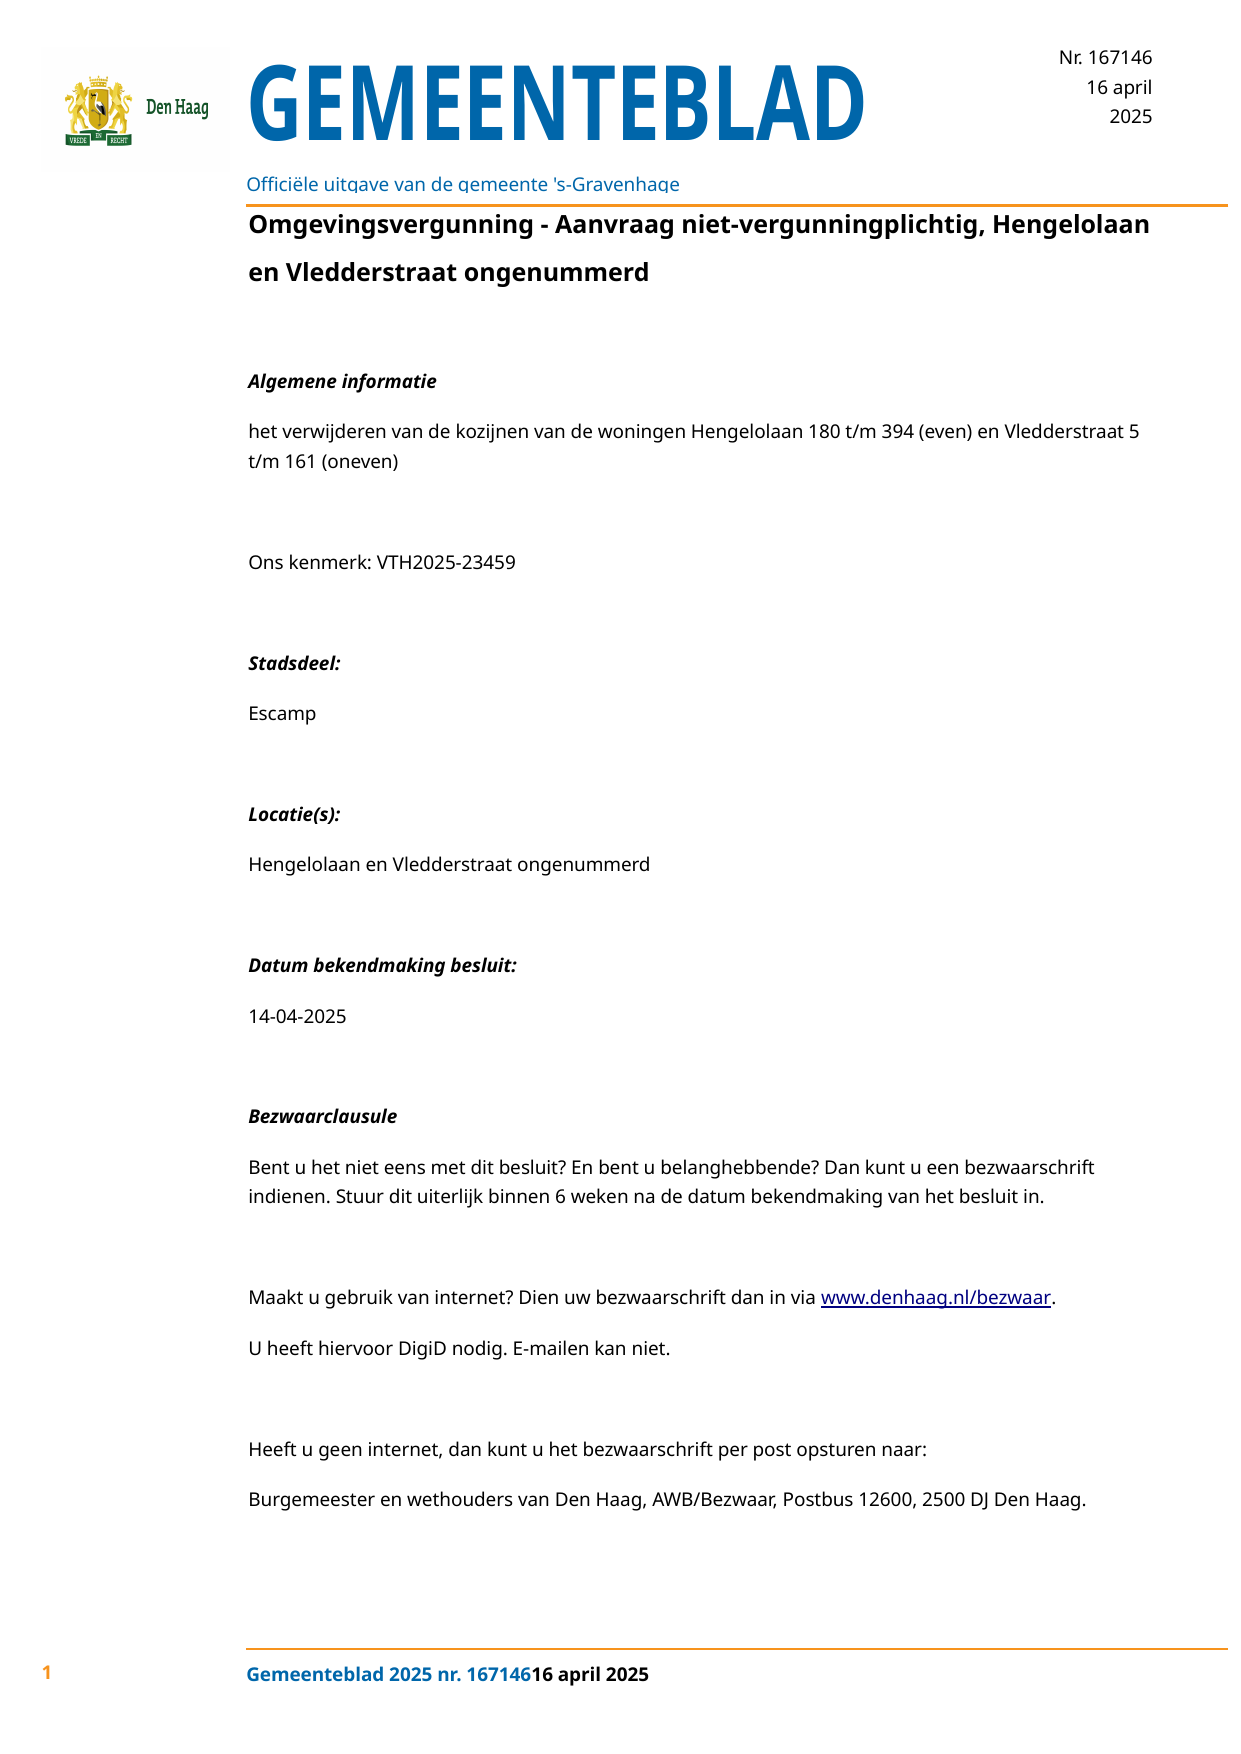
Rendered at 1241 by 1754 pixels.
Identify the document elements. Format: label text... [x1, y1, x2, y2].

text Locatie(s): [248, 801, 1152, 827]
text Maakt u gebruik van internet? Dien uw bezwaarschrift dan in via www.denhaag.nl/bezwaar. [248, 1284, 1152, 1310]
text Algemene informatie [248, 368, 1152, 394]
text Bezwaarclausule [248, 1104, 1152, 1129]
text Heeft u geen internet, dan kunt u het bezwaarschrift per post opsturen naar: [248, 1436, 1152, 1462]
picture [41, 47, 231, 172]
text Stadsdeel: [248, 650, 1152, 676]
text Hengelolaan en Vledderstraat ongenummerd [248, 852, 1152, 877]
text Omgevingsvergunning - Aanvraag niet-vergunningplichtig, Hengelolaan en Vledderstraat ongenummerd [248, 207, 1152, 288]
text Burgemeester en wethouders van Den Haag, AWB/Bezwaar, Postbus 12600, 2500 DJ Den Haag. [248, 1486, 1152, 1512]
text het verwijderen van de kozijnen van de woningen Hengelolaan 180 t/m 394 (even) en Vledderstraat 5 t/m 161 (oneven) [248, 419, 1152, 474]
text 14-04-2025 [248, 1003, 1152, 1029]
text U heeft hiervoor DigiD nodig. E-mailen kan niet. [248, 1335, 1152, 1361]
text Ons kenmerk: VTH2025-23459 [248, 549, 1152, 575]
text Bent u het niet eens met dit besluit? En bent u belanghebbende? Dan kunt u een bezwaarschrift indienen. Stuur dit uiterlijk binnen 6 weken na de datum bekendmaking van het besluit in. [248, 1154, 1152, 1209]
text Datum bekendmaking besluit: [248, 952, 1152, 978]
text Escamp [248, 700, 1152, 726]
